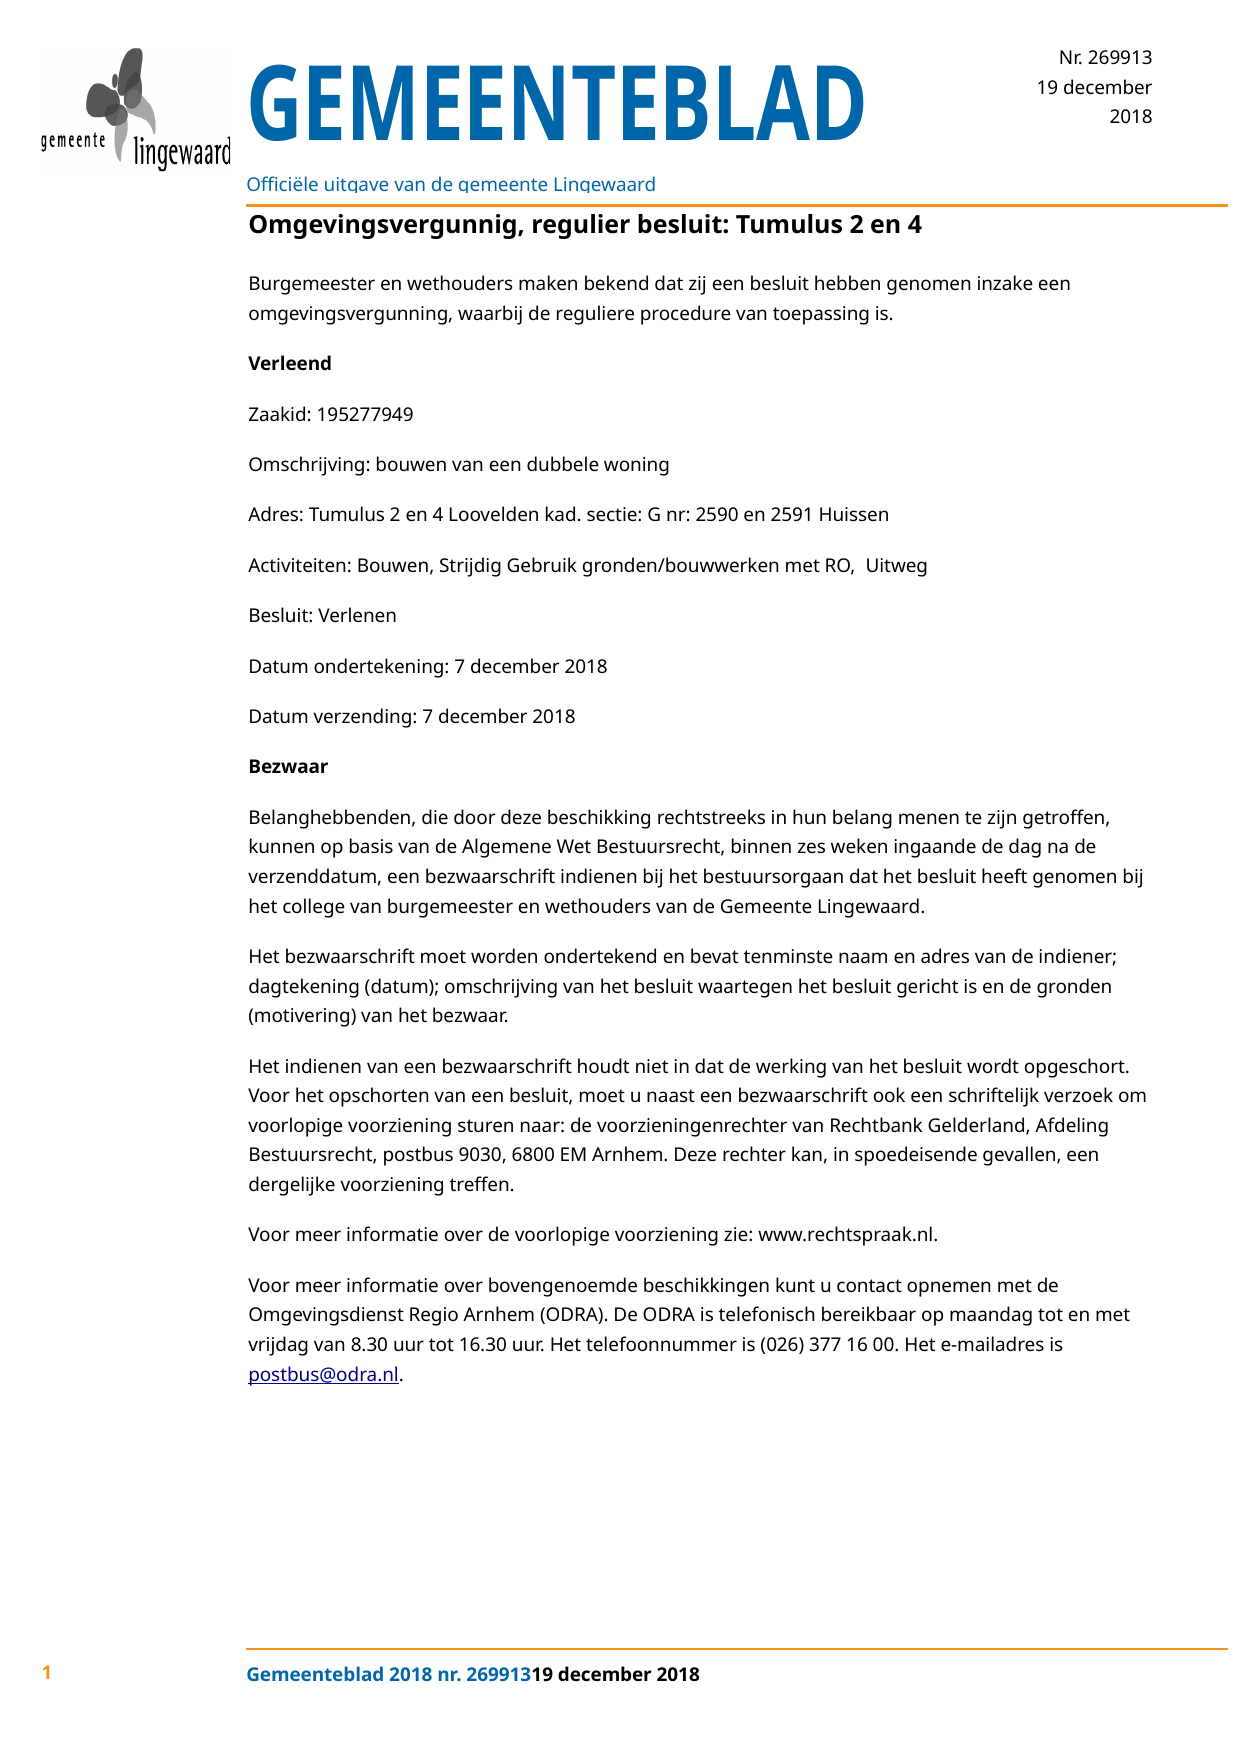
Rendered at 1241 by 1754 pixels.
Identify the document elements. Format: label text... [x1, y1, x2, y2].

text Zaakid: 195277949 [248, 401, 1152, 426]
text Besluit: Verlenen [248, 602, 1152, 628]
text Het indienen van een bezwaarschrift houdt niet in dat de werking van het besluit wordt opgeschort. Voor het opschorten van een besluit, moet u naast een bezwaarschrift ook een schriftelijk verzoek om voorlopige voorziening sturen naar: de voorzieningenrechter van Rechtbank Gelderland, Afdeling Bestuursrecht, postbus 9030, 6800 EM Arnhem. Deze rechter kan, in spoedeisende gevallen, een dergelijke voorziening treffen. [248, 1053, 1152, 1197]
text Voor meer informatie over bovengenoemde beschikkingen kunt u contact opnemen met de Omgevingsdienst Regio Arnhem (ODRA). De ODRA is telefonisch bereikbaar op maandag tot en met vrijdag van 8.30 uur tot 16.30 uur. Het telefoonnummer is (026) 377 16 00. Het e-mailadres is postbus@odra.nl. [248, 1272, 1152, 1386]
text Omschrijving: bouwen van een dubbele woning [248, 451, 1152, 477]
text Datum ondertekening: 7 december 2018 [248, 653, 1152, 678]
text Datum verzending: 7 december 2018 [248, 703, 1152, 729]
text Belanghebbenden, die door deze beschikking rechtstreeks in hun belang menen te zijn getroffen, kunnen op basis van de Algemene Wet Bestuursrecht, binnen zes weken ingaande de dag na de verzenddatum, een bezwaarschrift indienen bij het bestuursorgaan dat het besluit heeft genomen bij het college van burgemeester en wethouders van de Gemeente Lingewaard. [248, 804, 1152, 918]
text Bezwaar [248, 754, 1152, 779]
text Activiteiten: Bouwen, Strijdig Gebruik gronden/bouwwerken met RO, Uitweg [248, 552, 1152, 578]
text Voor meer informatie over de voorlopige voorziening zie: www.rechtspraak.nl. [248, 1222, 1152, 1247]
text Het bezwaarschrift moet worden ondertekend en bevat tenminste naam en adres van de indiener; dagtekening (datum); omschrijving van het besluit waartegen het besluit gericht is en de gronden (motivering) van het bezwaar. [248, 943, 1152, 1028]
text Adres: Tumulus 2 en 4 Loovelden kad. sectie: G nr: 2590 en 2591 Huissen [248, 502, 1152, 527]
text Verleend [248, 350, 1152, 376]
text Omgevingsvergunnig, regulier besluit: Tumulus 2 en 4 [248, 207, 1152, 241]
text Burgemeester en wethouders maken bekend dat zij een besluit hebben genomen inzake een omgevingsvergunning, waarbij de reguliere procedure van toepassing is. [248, 270, 1152, 326]
picture [41, 47, 231, 172]
